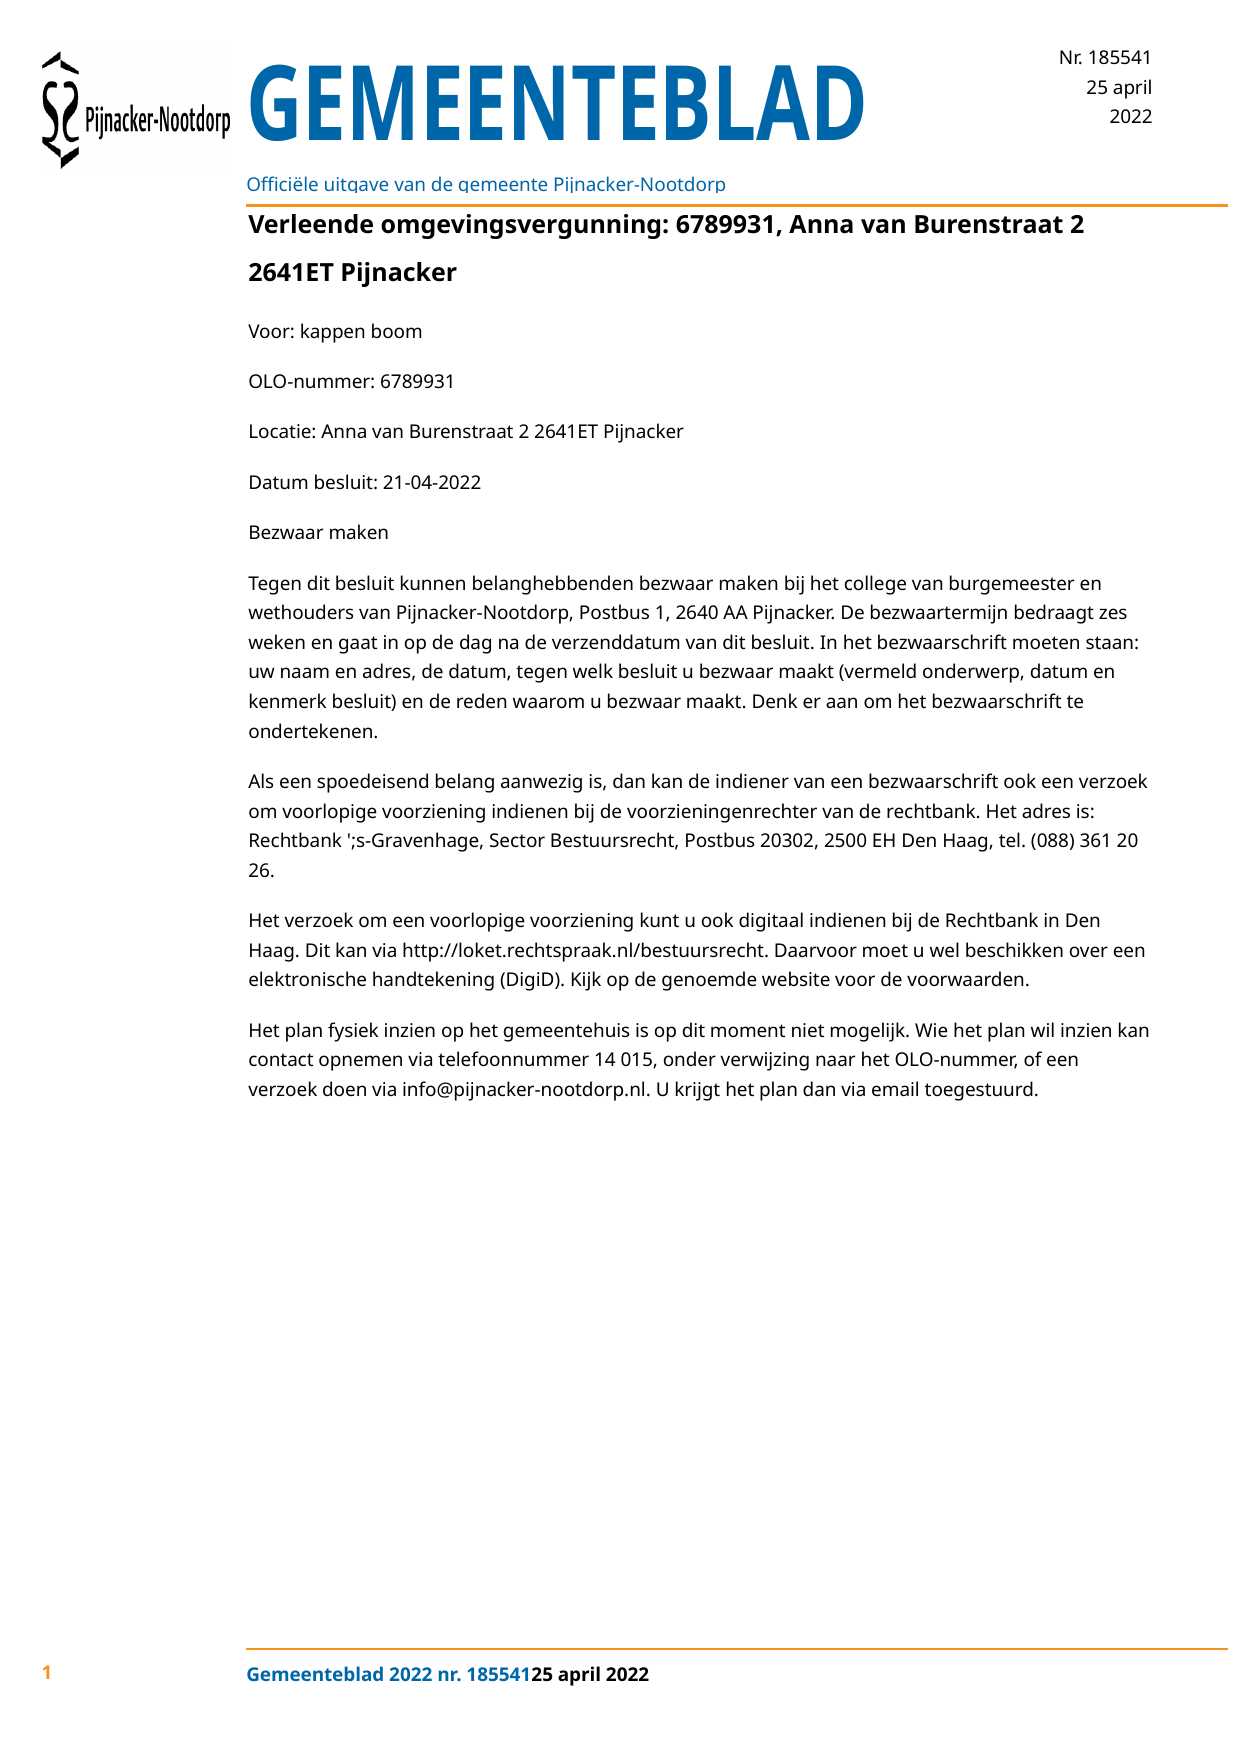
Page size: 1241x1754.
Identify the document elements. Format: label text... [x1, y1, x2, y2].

text Het verzoek om een voorlopige voorziening kunt u ook digitaal indienen bij de Rechtbank in Den Haag. Dit kan via http://loket.rechtspraak.nl/bestuursrecht. Daarvoor moet u wel beschikken over een elektronische handtekening (DigiD). Kijk op de genoemde website voor de voorwaarden. [248, 907, 1152, 992]
picture [41, 47, 231, 172]
text Voor: kappen boom [248, 318, 1152, 344]
text OLO-nummer: 6789931 [248, 368, 1152, 394]
text Het plan fysiek inzien op het gemeentehuis is op dit moment niet mogelijk. Wie het plan wil inzien kan contact opnemen via telefoonnummer 14 015, onder verwijzing naar het OLO-nummer, of een verzoek doen via info@pijnacker-nootdorp.nl. U krijgt het plan dan via email toegestuurd. [248, 1017, 1152, 1102]
text Verleende omgevingsvergunning: 6789931, Anna van Burenstraat 2 2641ET Pijnacker [248, 207, 1152, 288]
text Datum besluit: 21-04-2022 [248, 469, 1152, 495]
text Als een spoedeisend belang aanwezig is, dan kan de indiener van een bezwaarschrift ook een verzoek om voorlopige voorziening indienen bij de voorzieningenrechter van de rechtbank. Het adres is: Rechtbank ';s-Gravenhage, Sector Bestuursrecht, Postbus 20302, 2500 EH Den Haag, tel. (088) 361 20 26. [248, 768, 1152, 883]
text Bezwaar maken [248, 519, 1152, 545]
text Tegen dit besluit kunnen belanghebbenden bezwaar maken bij het college van burgemeester en wethouders van Pijnacker-Nootdorp, Postbus 1, 2640 AA Pijnacker. De bezwaartermijn bedraagt zes weken en gaat in op de dag na de verzenddatum van dit besluit. In het bezwaarschrift moeten staan: uw naam en adres, de datum, tegen welk besluit u bezwaar maakt (vermeld onderwerp, datum en kenmerk besluit) en de reden waarom u bezwaar maakt. Denk er aan om het bezwaarschrift te ondertekenen. [248, 570, 1152, 744]
text Locatie: Anna van Burenstraat 2 2641ET Pijnacker [248, 419, 1152, 444]
